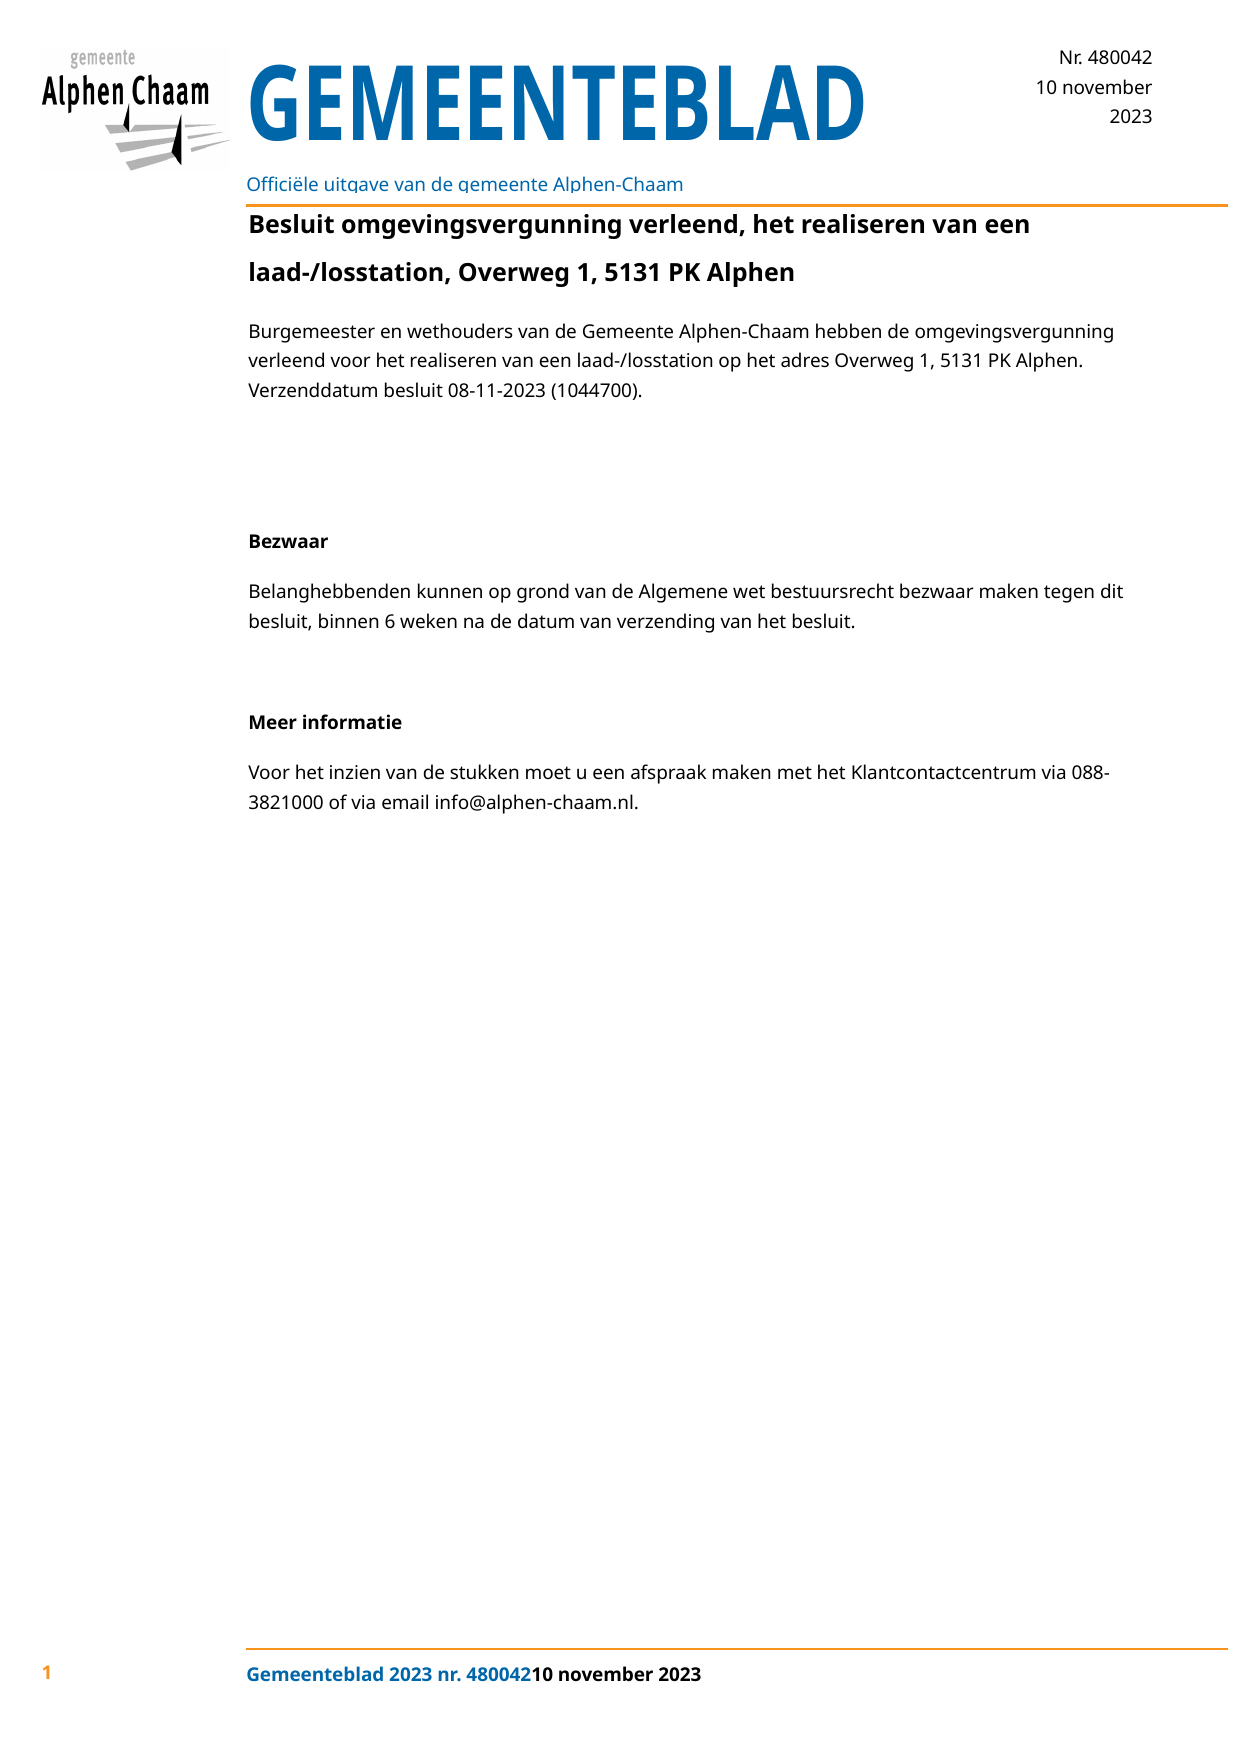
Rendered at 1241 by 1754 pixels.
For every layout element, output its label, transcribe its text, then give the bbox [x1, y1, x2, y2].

text Voor het inzien van de stukken moet u een afspraak maken met het Klantcontactcentrum via 088-3821000 of via email info@alphen-chaam.nl. [248, 759, 1152, 815]
text Burgemeester en wethouders van de Gemeente Alphen-Chaam hebben de omgevingsvergunning verleend voor het realiseren van een laad-/losstation op het adres Overweg 1, 5131 PK Alphen. Verzenddatum besluit 08-11-2023 (1044700). [248, 318, 1152, 403]
text Besluit omgevingsvergunning verleend, het realiseren van een laad-/losstation, Overweg 1, 5131 PK Alphen [248, 207, 1152, 288]
text Belanghebbenden kunnen op grond van de Algemene wet bestuursrecht bezwaar maken tegen dit besluit, binnen 6 weken na de datum van verzending van het besluit. [248, 579, 1152, 634]
picture [41, 47, 231, 172]
text Bezwaar [248, 528, 1152, 554]
text Meer informatie [248, 709, 1152, 735]
